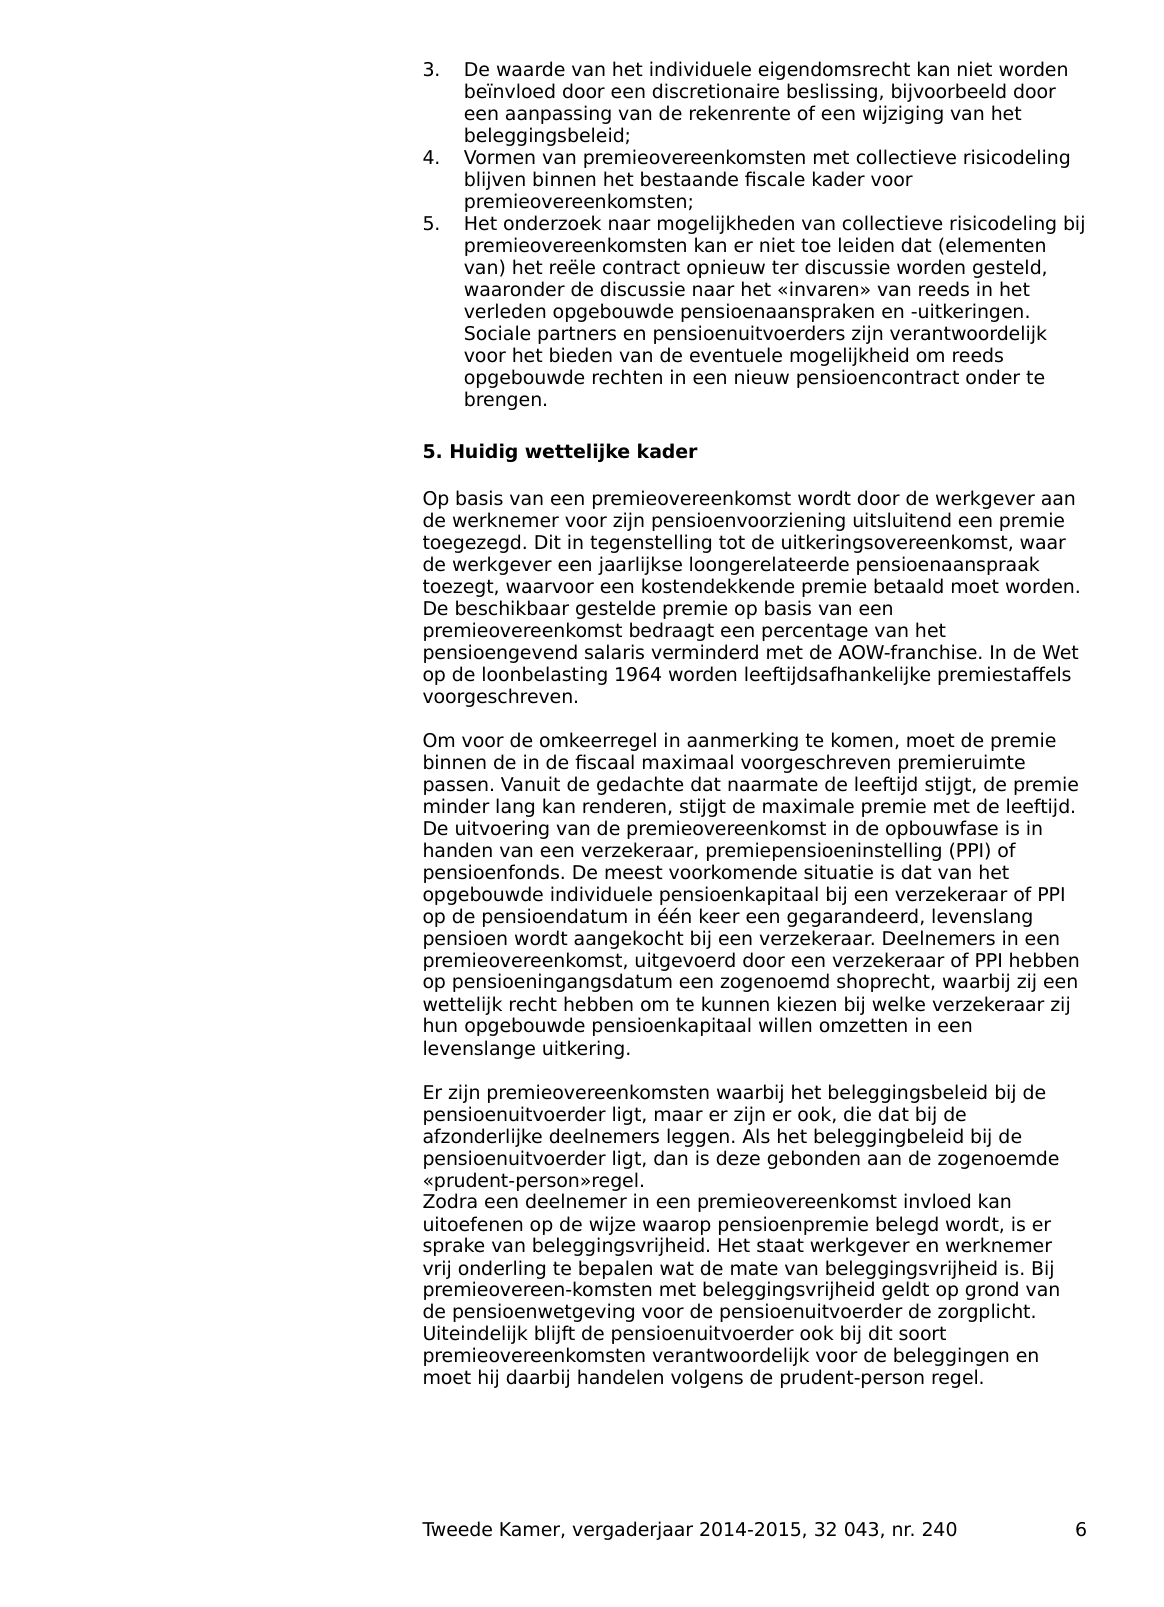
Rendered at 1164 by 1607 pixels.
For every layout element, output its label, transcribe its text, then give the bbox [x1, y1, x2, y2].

text Om voor de omkeerregel in aanmerking te komen, moet de premie binnen de in de fiscaal maximaal voorgeschreven premieruimte passen. Vanuit de gedachte dat naarmate de leeftijd stijgt, de premie minder lang kan renderen, stijgt de maximale premie met de leeftijd. De uitvoering van de premieovereenkomst in de opbouwfase is in handen van een verzekeraar, premiepensioeninstelling (PPI) of pensioenfonds. De meest voorkomende situatie is dat van het opgebouwde individuele pensioenkapitaal bij een verzekeraar of PPI op de pensioendatum in één keer een gegarandeerd, levenslang pensioen wordt aangekocht bij een verzekeraar. Deelnemers in een premieovereenkomst, uitgevoerd door een verzekeraar of PPI hebben op pensioeningangsdatum een zogenoemd shoprecht, waarbij zij een wettelijk recht hebben om te kunnen kiezen bij welke verzekeraar zij hun opgebouwde pensioenkapitaal willen omzetten in een levenslange uitkering. [422, 730, 1087, 1059]
text 5. Het onderzoek naar mogelijkheden van collectieve risicodeling bij premieovereenkomsten kan er niet toe leiden dat (elementen van) het reële contract opnieuw ter discussie worden gesteld, waaronder de discussie naar het «invaren» van reeds in het verleden opgebouwde pensioenaanspraken en -uitkeringen. Sociale partners en pensioenuitvoerders zijn verantwoordelijk voor het bieden van de eventuele mogelijkheid om reeds opgebouwde rechten in een nieuw pensioencontract onder te brengen. [422, 213, 1087, 411]
subtitle 5. Huidig wettelijke kader [422, 441, 1087, 463]
text 3. De waarde van het individuele eigendomsrecht kan niet worden beïnvloed door een discretionaire beslissing, bijvoorbeeld door een aanpassing van de rekenrente of een wijziging van het beleggingsbeleid; [422, 59, 1087, 147]
text Zodra een deelnemer in een premieovereenkomst invloed kan uitoefenen op de wijze waarop pensioenpremie belegd wordt, is er sprake van beleggingsvrijheid. Het staat werkgever en werknemer vrij onderling te bepalen wat de mate van beleggingsvrijheid is. Bij premieovereen-komsten met beleggingsvrijheid geldt op grond van de pensioenwetgeving voor de pensioenuitvoerder de zorgplicht. Uiteindelijk blijft de pensioenuitvoerder ook bij dit soort premieovereenkomsten verantwoordelijk voor de beleggingen en moet hij daarbij handelen volgens de prudent-person regel. [422, 1191, 1087, 1389]
text Op basis van een premieovereenkomst wordt door de werkgever aan de werknemer voor zijn pensioenvoorziening uitsluitend een premie toegezegd. Dit in tegenstelling tot de uitkeringsovereenkomst, waar de werkgever een jaarlijkse loongerelateerde pensioenaanspraak toezegt, waarvoor een kostendekkende premie betaald moet worden. De beschikbaar gestelde premie op basis van een premieovereenkomst bedraagt een percentage van het pensioengevend salaris verminderd met de AOW-franchise. In de Wet op de loonbelasting 1964 worden leeftijdsafhankelijke premiestaffels voorgeschreven. [422, 488, 1087, 707]
text 4. Vormen van premieovereenkomsten met collectieve risicodeling blijven binnen het bestaande fiscale kader voor premieovereenkomsten; [422, 147, 1087, 213]
text Er zijn premieovereenkomsten waarbij het beleggingsbeleid bij de pensioenuitvoerder ligt, maar er zijn er ook, die dat bij de afzonderlijke deelnemers leggen. Als het beleggingbeleid bij de pensioenuitvoerder ligt, dan is deze gebonden aan de zogenoemde «prudent-person»regel. [422, 1082, 1087, 1191]
